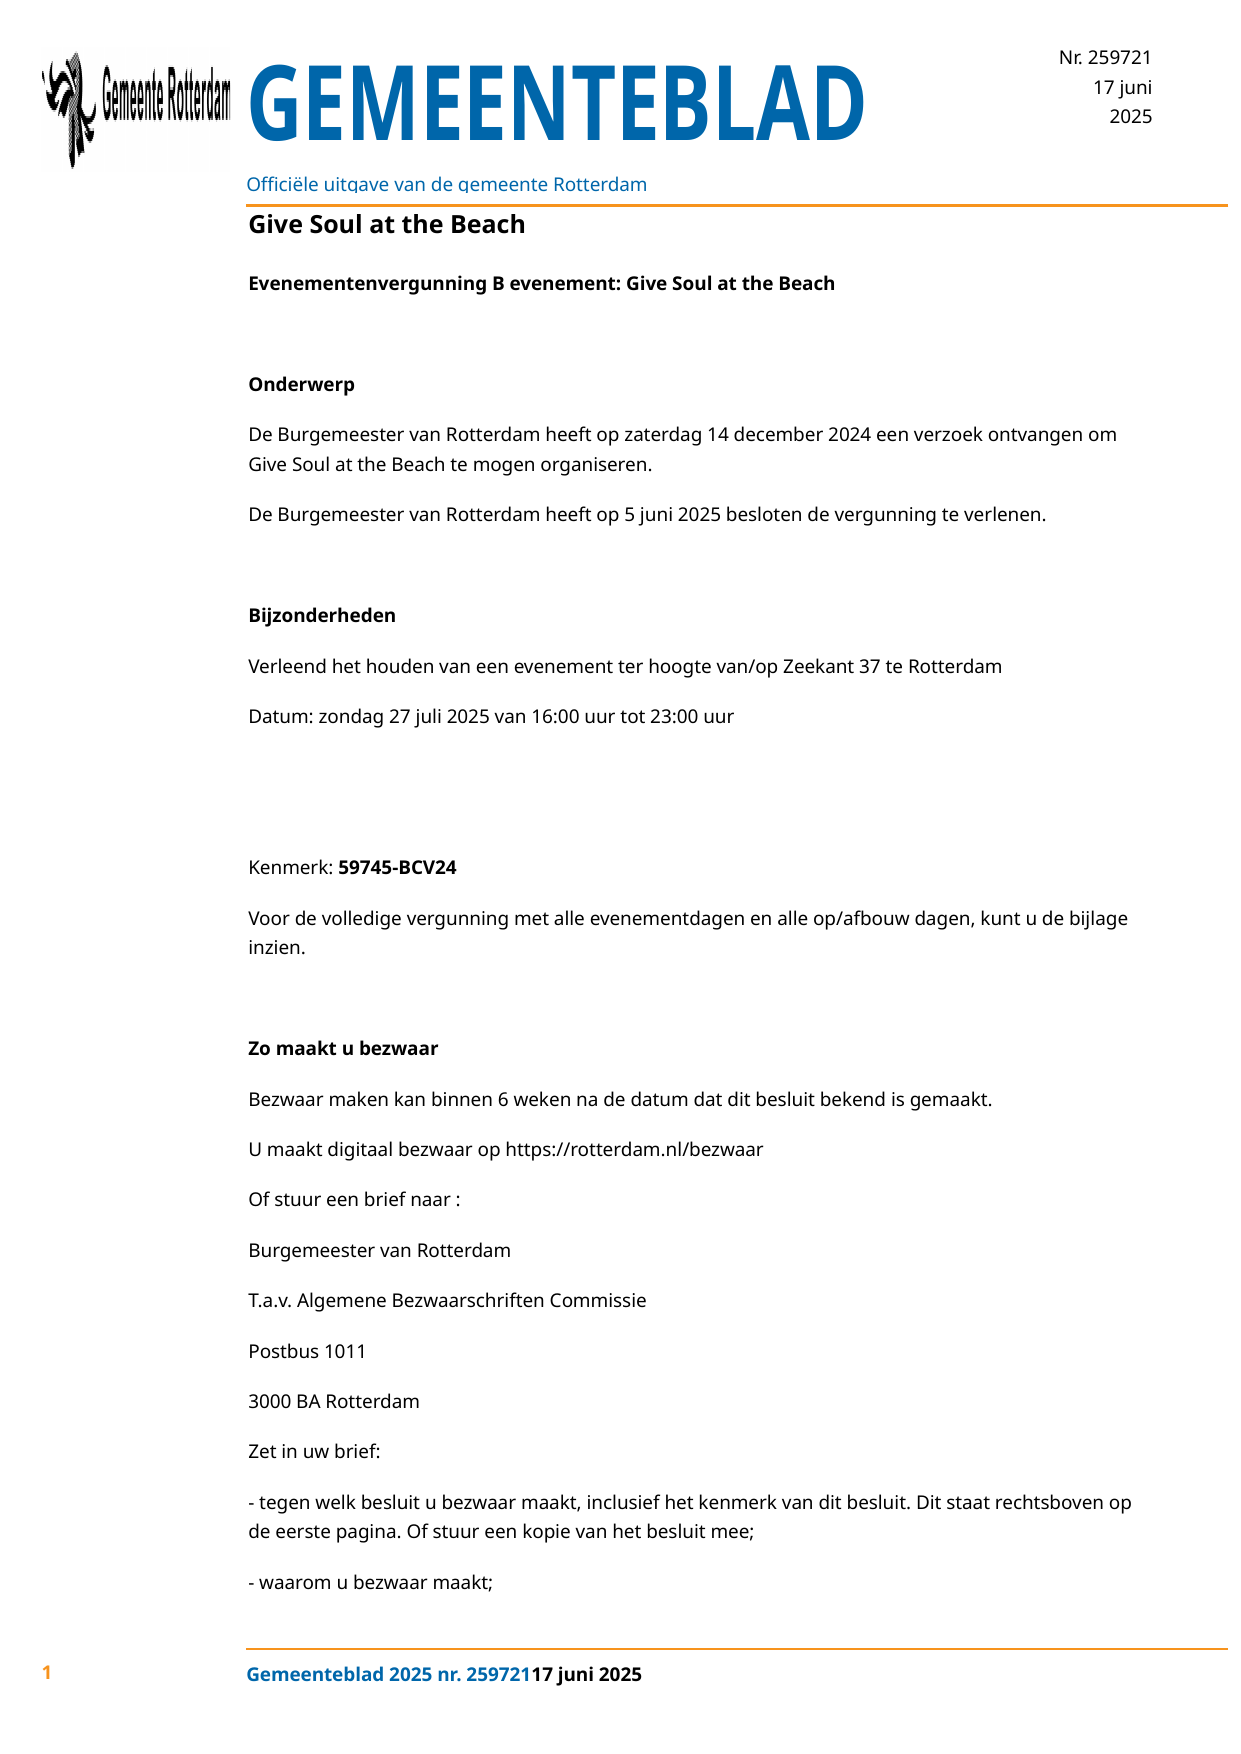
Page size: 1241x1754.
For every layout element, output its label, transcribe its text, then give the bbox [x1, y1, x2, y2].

text Voor de volledige vergunning met alle evenementdagen en alle op/afbouw dagen, kunt u de bijlage inzien. [248, 905, 1152, 960]
text 3000 BA Rotterdam [248, 1388, 1152, 1414]
text Burgemeester van Rotterdam [248, 1237, 1152, 1263]
text Datum: zondag 27 juli 2025 van 16:00 uur tot 23:00 uur [248, 703, 1152, 729]
text - waarom u bezwaar maakt; [248, 1569, 1152, 1595]
text Bezwaar maken kan binnen 6 weken na de datum dat dit besluit bekend is gemaakt. [248, 1086, 1152, 1111]
text Onderwerp [248, 371, 1152, 397]
text Kenmerk: 59745-BCV24 [248, 854, 1152, 880]
text Postbus 1011 [248, 1338, 1152, 1363]
text Of stuur een brief naar : [248, 1187, 1152, 1212]
picture [41, 47, 231, 172]
text Evenementenvergunning B evenement: Give Soul at the Beach [248, 270, 1152, 296]
text Give Soul at the Beach [248, 207, 1152, 241]
text Verleend het houden van een evenement ter hoogte van/op Zeekant 37 te Rotterdam [248, 653, 1152, 678]
text Zet in uw brief: [248, 1439, 1152, 1464]
text - tegen welk besluit u bezwaar maakt, inclusief het kenmerk van dit besluit. Dit staat rechtsboven op de eerste pagina. Of stuur een kopie van het besluit mee; [248, 1489, 1152, 1544]
text Bijzonderheden [248, 602, 1152, 628]
text U maakt digitaal bezwaar op https://rotterdam.nl/bezwaar [248, 1136, 1152, 1162]
text T.a.v. Algemene Bezwaarschriften Commissie [248, 1287, 1152, 1313]
text De Burgemeester van Rotterdam heeft op zaterdag 14 december 2024 een verzoek ontvangen om Give Soul at the Beach te mogen organiseren. [248, 422, 1152, 477]
text De Burgemeester van Rotterdam heeft op 5 juni 2025 besloten de vergunning te verlenen. [248, 502, 1152, 527]
text Zo maakt u bezwaar [248, 1035, 1152, 1061]
